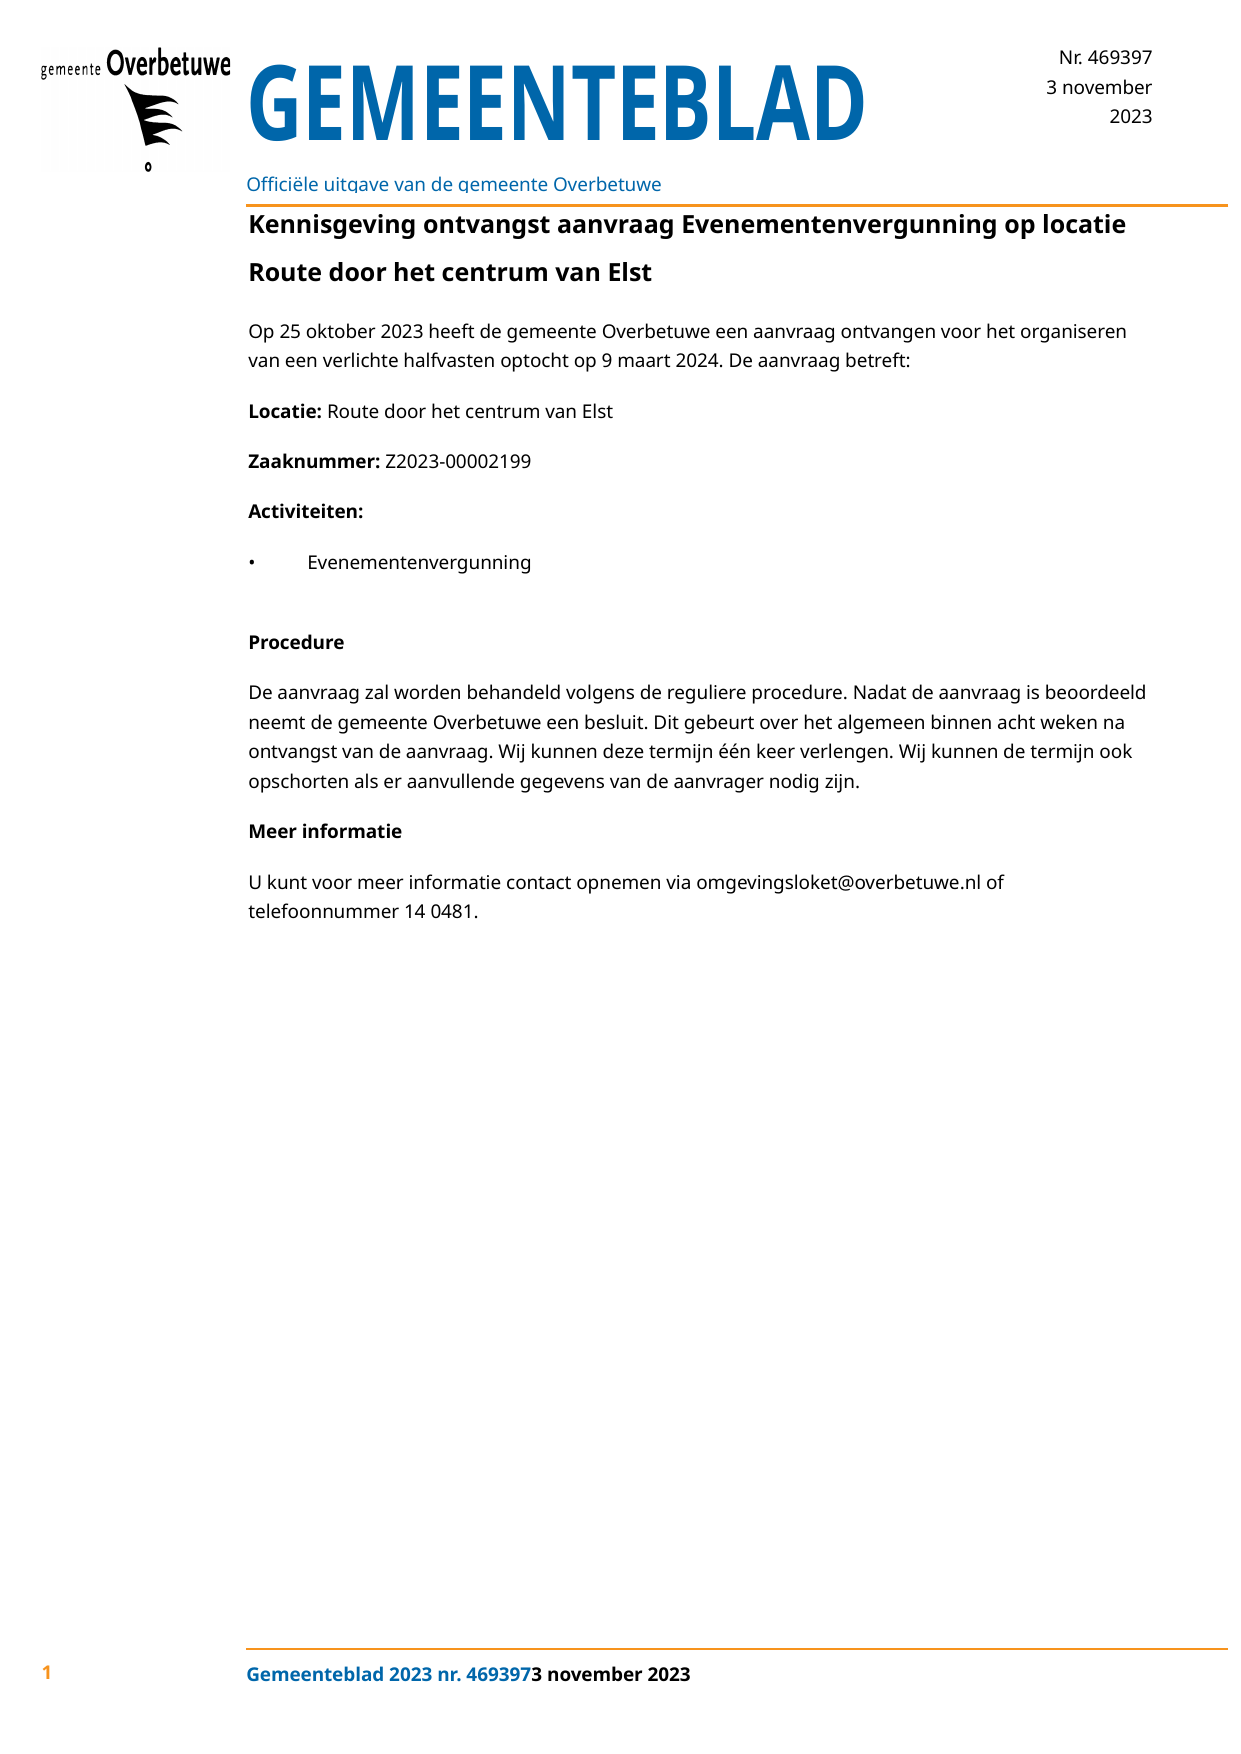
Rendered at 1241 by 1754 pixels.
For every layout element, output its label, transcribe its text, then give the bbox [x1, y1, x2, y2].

text Activiteiten: [248, 499, 1152, 524]
picture [41, 47, 231, 172]
list Evenementenvergunning [248, 549, 1152, 575]
text Procedure [248, 629, 1152, 655]
text Op 25 oktober 2023 heeft de gemeente Overbetuwe een aanvraag ontvangen voor het organiseren van een verlichte halfvasten optocht op 9 maart 2024. De aanvraag betreft: [248, 318, 1152, 373]
text U kunt voor meer informatie contact opnemen via omgevingsloket@overbetuwe.nl of telefoonnummer 14 0481. [248, 869, 1152, 924]
text Zaaknummer: Z2023-00002199 [248, 448, 1152, 474]
text Locatie: Route door het centrum van Elst [248, 398, 1152, 424]
text De aanvraag zal worden behandeld volgens de reguliere procedure. Nadat de aanvraag is beoordeeld neemt de gemeente Overbetuwe een besluit. Dit gebeurt over het algemeen binnen acht weken na ontvangst van de aanvraag. Wij kunnen deze termijn één keer verlengen. Wij kunnen de termijn ook opschorten als er aanvullende gegevens van de aanvrager nodig zijn. [248, 679, 1152, 794]
text Kennisgeving ontvangst aanvraag Evenementenvergunning op locatie Route door het centrum van Elst [248, 207, 1152, 288]
text Meer informatie [248, 819, 1152, 844]
